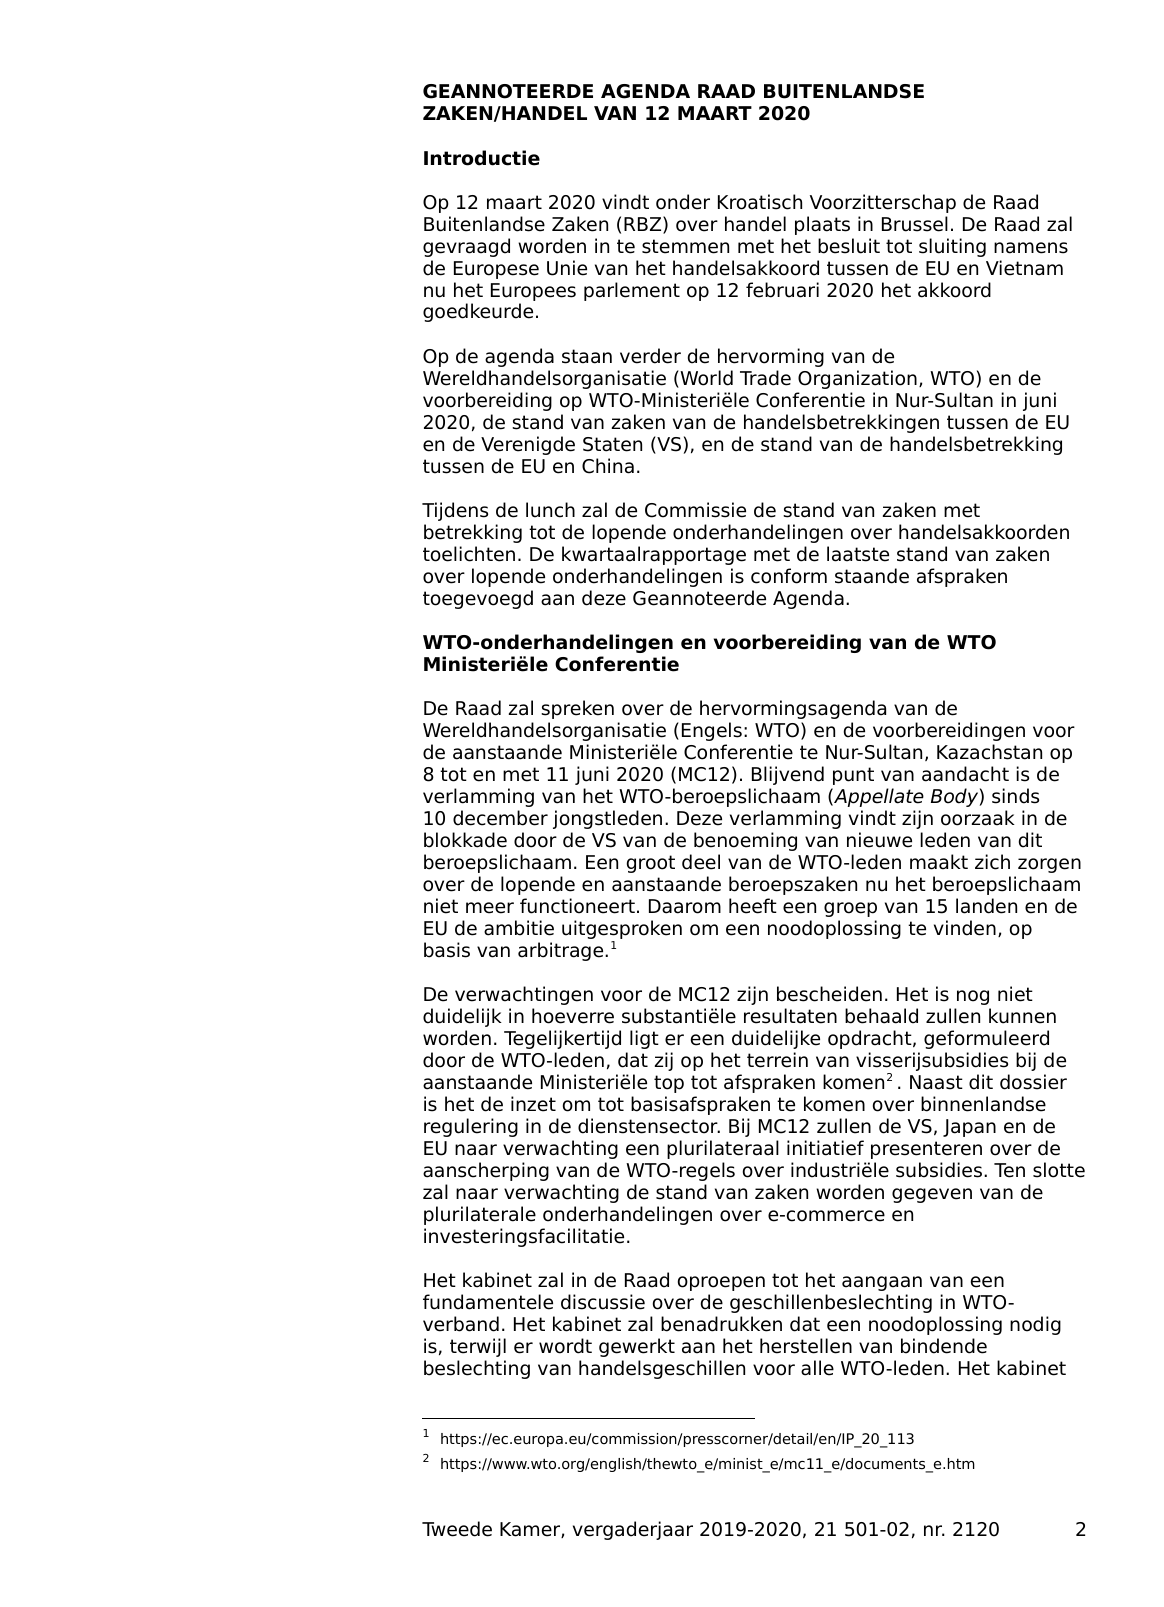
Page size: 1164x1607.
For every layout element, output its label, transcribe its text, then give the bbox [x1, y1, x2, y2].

text Op de agenda staan verder de hervorming van de Wereldhandelsorganisatie (World Trade Organization, WTO) en de voorbereiding op WTO-Ministeriële Conferentie in Nur-Sultan in juni 2020, de stand van zaken van de handelsbetrekkingen tussen de EU en de Verenigde Staten (VS), en de stand van de handelsbetrekking tussen de EU en China. [422, 346, 1087, 477]
subtitle Introductie [422, 147, 1087, 169]
text Tijdens de lunch zal de Commissie de stand van zaken met betrekking tot de lopende onderhandelingen over handelsakkoorden toelichten. De kwartaalrapportage met de laatste stand van zaken over lopende onderhandelingen is conform staande afspraken toegevoegd aan deze Geannoteerde Agenda. [422, 500, 1087, 609]
text De Raad zal spreken over de hervormingsagenda van de Wereldhandelsorganisatie (Engels: WTO) en de voorbereidingen voor de aanstaande Ministeriële Conferentie te Nur-Sultan, Kazachstan op 8 tot en met 11 juni 2020 (MC12). Blijvend punt van aandacht is de verlamming van het WTO-beroepslichaam (Appellate Body) sinds 10 december jongstleden. Deze verlamming vindt zijn oorzaak in de blokkade door de VS van de benoeming van nieuwe leden van dit beroepslichaam. Een groot deel van de WTO-leden maakt zich zorgen over de lopende en aanstaande beroepszaken nu het beroepslichaam niet meer functioneert. Daarom heeft een groep van 15 landen en de EU de ambitie uitgesproken om een noodoplossing te vinden, op basis van arbitrage. [422, 698, 1087, 962]
subtitle WTO-onderhandelingen en voorbereiding van de WTO Ministeriële Conferentie [422, 632, 1087, 676]
subtitle GEANNOTEERDE AGENDA RAAD BUITENLANDSE ZAKEN/HANDEL VAN 12 MAART 2020 [422, 81, 1087, 125]
text Op 12 maart 2020 vindt onder Kroatisch Voorzitterschap de Raad Buitenlandse Zaken (RBZ) over handel plaats in Brussel. De Raad zal gevraagd worden in te stemmen met het besluit tot sluiting namens de Europese Unie van het handelsakkoord tussen de EU en Vietnam nu het Europees parlement op 12 februari 2020 het akkoord goedkeurde. [422, 192, 1087, 323]
text Het kabinet zal in de Raad oproepen tot het aangaan van een fundamentele discussie over de geschillenbeslechting in WTO-verband. Het kabinet zal benadrukken dat een noodoplossing nodig is, terwijl er wordt gewerkt aan het herstellen van bindende beslechting van handelsgeschillen voor alle WTO-leden. Het kabinet [422, 1270, 1087, 1380]
text De verwachtingen voor de MC12 zijn bescheiden. Het is nog niet duidelijk in hoeverre substantiële resultaten behaald zullen kunnen worden. Tegelijkertijd ligt er een duidelijke opdracht, geformuleerd door de WTO-leden, dat zij op het terrein van visserijsubsidies bij de aanstaande Ministeriële top tot afspraken komen. Naast dit dossier is het de inzet om tot basisafspraken te komen over binnenlandse regulering in de dienstensector. Bij MC12 zullen de VS, Japan en de EU naar verwachting een plurilateraal initiatief presenteren over de aanscherping van de WTO-regels over industriële subsidies. Ten slotte zal naar verwachting de stand van zaken worden gegeven van de plurilaterale onderhandelingen over e-commerce en investeringsfacilitatie. [422, 984, 1087, 1248]
text https://ec.europa.eu/commission/presscorner/detail/en/IP_20_113 [422, 1427, 1087, 1449]
text https://www.wto.org/english/thewto_e/minist_e/mc11_e/documents_e.htm [422, 1452, 1087, 1474]
